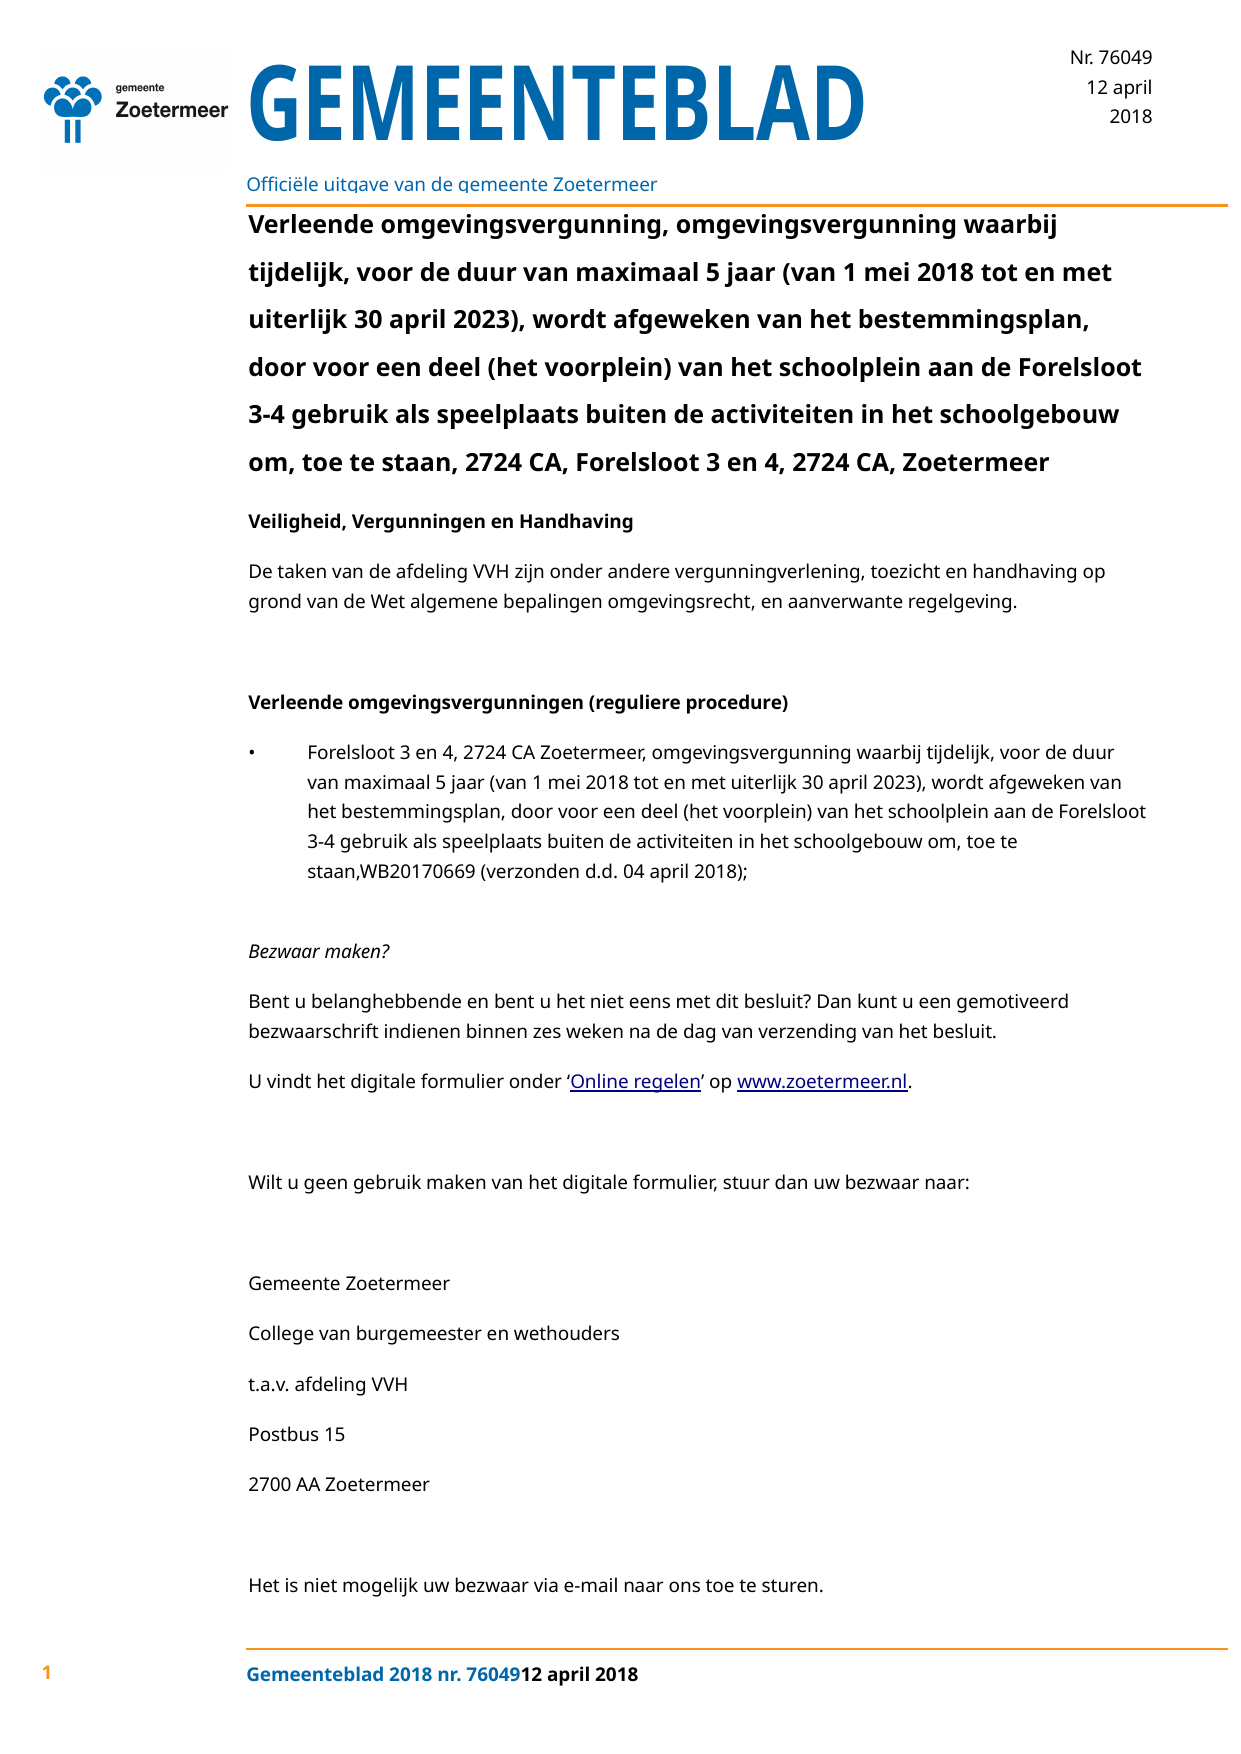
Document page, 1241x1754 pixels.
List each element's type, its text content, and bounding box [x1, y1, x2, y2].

text Bent u belanghebbende en bent u het niet eens met dit besluit? Dan kunt u een gemotiveerd bezwaarschrift indienen binnen zes weken na de dag van verzending van het besluit. [248, 988, 1152, 1044]
text Postbus 15 [248, 1421, 1152, 1447]
text Verleende omgevingsvergunningen (reguliere procedure) [248, 689, 1152, 715]
text t.a.v. afdeling VVH [248, 1371, 1152, 1397]
text Verleende omgevingsvergunning, omgevingsvergunning waarbij tijdelijk, voor de duur van maximaal 5 jaar (van 1 mei 2018 tot en met uiterlijk 30 april 2023), wordt afgeweken van het bestemmingsplan, door voor een deel (het voorplein) van het schoolplein aan de Forelsloot 3-4 gebruik als speelplaats buiten de activiteiten in het schoolgebouw om, toe te staan, 2724 CA, Forelsloot 3 en 4, 2724 CA, Zoetermeer [248, 207, 1152, 479]
text Gemeente Zoetermeer [248, 1270, 1152, 1296]
text Bezwaar maken? [248, 938, 1152, 964]
picture [41, 47, 231, 172]
text Wilt u geen gebruik maken van het digitale formulier, stuur dan uw bezwaar naar: [248, 1169, 1152, 1195]
text Veiligheid, Vergunningen en Handhaving [248, 508, 1152, 534]
text College van burgemeester en wethouders [248, 1320, 1152, 1346]
list Forelsloot 3 en 4, 2724 CA Zoetermeer, omgevingsvergunning waarbij tijdelijk, voor de duur van maximaal 5 jaar (van 1 mei 2018 tot en met uiterlijk 30 april 2023), wordt afgeweken van het bestemmingsplan, door voor een deel (het voorplein) van het schoolplein aan de Forelsloot 3-4 gebruik als speelplaats buiten de activiteiten in het schoolgebouw om, toe te staan,WB20170669 (verzonden d.d. 04 april 2018); [248, 739, 1152, 884]
text Het is niet mogelijk uw bezwaar via e-mail naar ons toe te sturen. [248, 1572, 1152, 1598]
text De taken van de afdeling VVH zijn onder andere vergunningverlening, toezicht en handhaving op grond van de Wet algemene bepalingen omgevingsrecht, en aanverwante regelgeving. [248, 559, 1152, 614]
text U vindt het digitale formulier onder ‘Online regelen’ op www.zoetermeer.nl. [248, 1068, 1152, 1094]
text 2700 AA Zoetermeer [248, 1472, 1152, 1497]
